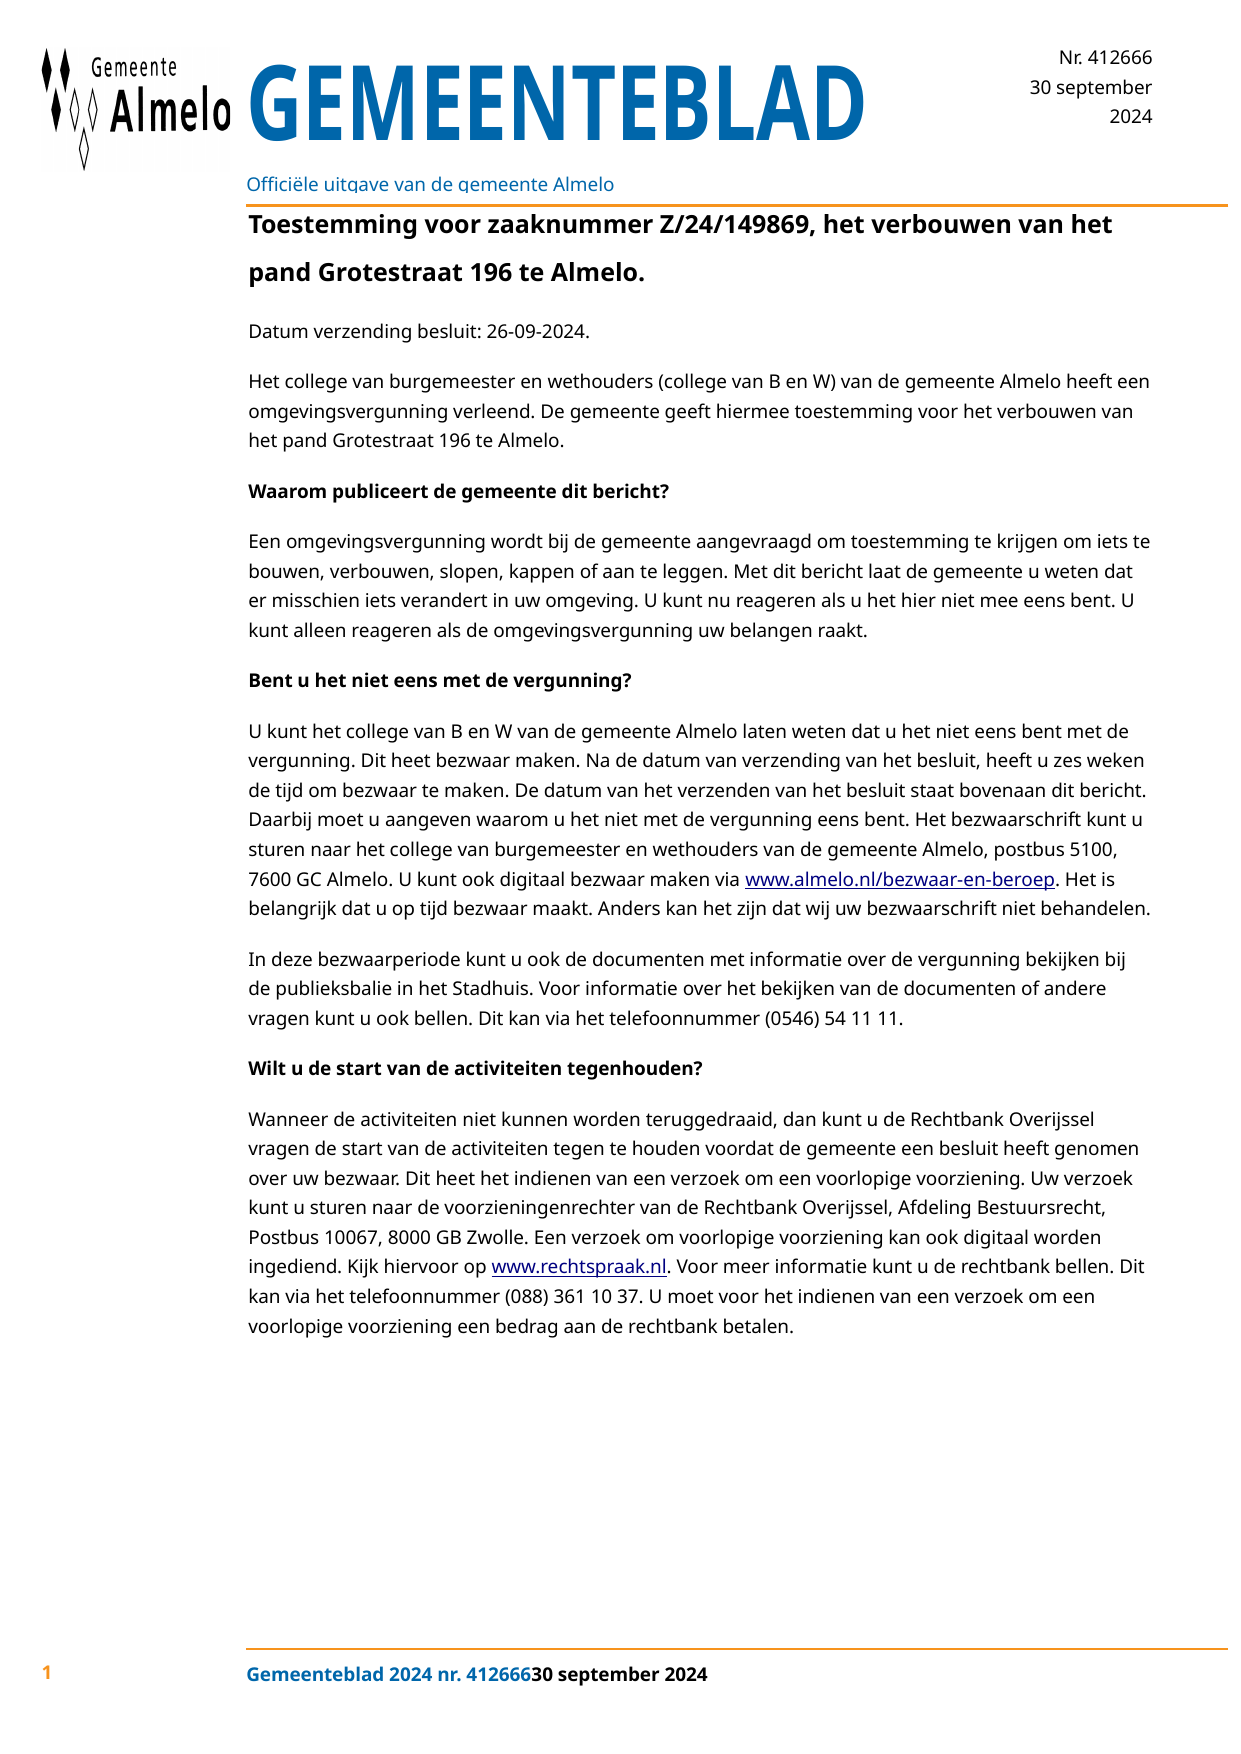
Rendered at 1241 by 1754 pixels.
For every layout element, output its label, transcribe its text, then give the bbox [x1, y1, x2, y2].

text Toestemming voor zaaknummer Z/24/149869, het verbouwen van het pand Grotestraat 196 te Almelo. [248, 207, 1152, 288]
text Wanneer de activiteiten niet kunnen worden teruggedraaid, dan kunt u de Rechtbank Overijssel vragen de start van de activiteiten tegen te houden voordat de gemeente een besluit heeft genomen over uw bezwaar. Dit heet het indienen van een verzoek om een voorlopige voorziening. Uw verzoek kunt u sturen naar de voorzieningenrechter van de Rechtbank Overijssel, Afdeling Bestuursrecht, Postbus 10067, 8000 GB Zwolle. Een verzoek om voorlopige voorziening kan ook digitaal worden ingediend. Kijk hiervoor op www.rechtspraak.nl. Voor meer informatie kunt u de rechtbank bellen. Dit kan via het telefoonnummer (088) 361 10 37. U moet voor het indienen van een verzoek om een voorlopige voorziening een bedrag aan de rechtbank betalen. [248, 1106, 1152, 1339]
text U kunt het college van B en W van de gemeente Almelo laten weten dat u het niet eens bent met de vergunning. Dit heet bezwaar maken. Na de datum van verzending van het besluit, heeft u zes weken de tijd om bezwaar te maken. De datum van het verzenden van het besluit staat bovenaan dit bericht. Daarbij moet u aangeven waarom u het niet met de vergunning eens bent. Het bezwaarschrift kunt u sturen naar het college van burgemeester en wethouders van de gemeente Almelo, postbus 5100, 7600 GC Almelo. U kunt ook digitaal bezwaar maken via www.almelo.nl/bezwaar-en-beroep. Het is belangrijk dat u op tijd bezwaar maakt. Anders kan het zijn dat wij uw bezwaarschrift niet behandelen. [248, 718, 1152, 921]
text Datum verzending besluit: 26-09-2024. [248, 318, 1152, 344]
text Een omgevingsvergunning wordt bij de gemeente aangevraagd om toestemming te krijgen om iets te bouwen, verbouwen, slopen, kappen of aan te leggen. Met dit bericht laat de gemeente u weten dat er misschien iets verandert in uw omgeving. U kunt nu reageren als u het hier niet mee eens bent. U kunt alleen reageren als de omgevingsvergunning uw belangen raakt. [248, 528, 1152, 643]
text Het college van burgemeester en wethouders (college van B en W) van de gemeente Almelo heeft een omgevingsvergunning verleend. De gemeente geeft hiermee toestemming voor het verbouwen van het pand Grotestraat 196 te Almelo. [248, 368, 1152, 453]
text In deze bezwaarperiode kunt u ook de documenten met informatie over de vergunning bekijken bij de publieksbalie in het Stadhuis. Voor informatie over het bekijken van de documenten of andere vragen kunt u ook bellen. Dit kan via het telefoonnummer (0546) 54 11 11. [248, 946, 1152, 1031]
text Bent u het niet eens met de vergunning? [248, 667, 1152, 693]
picture [41, 47, 231, 172]
text Waarom publiceert de gemeente dit bericht? [248, 478, 1152, 504]
text Wilt u de start van de activiteiten tegenhouden? [248, 1055, 1152, 1081]
